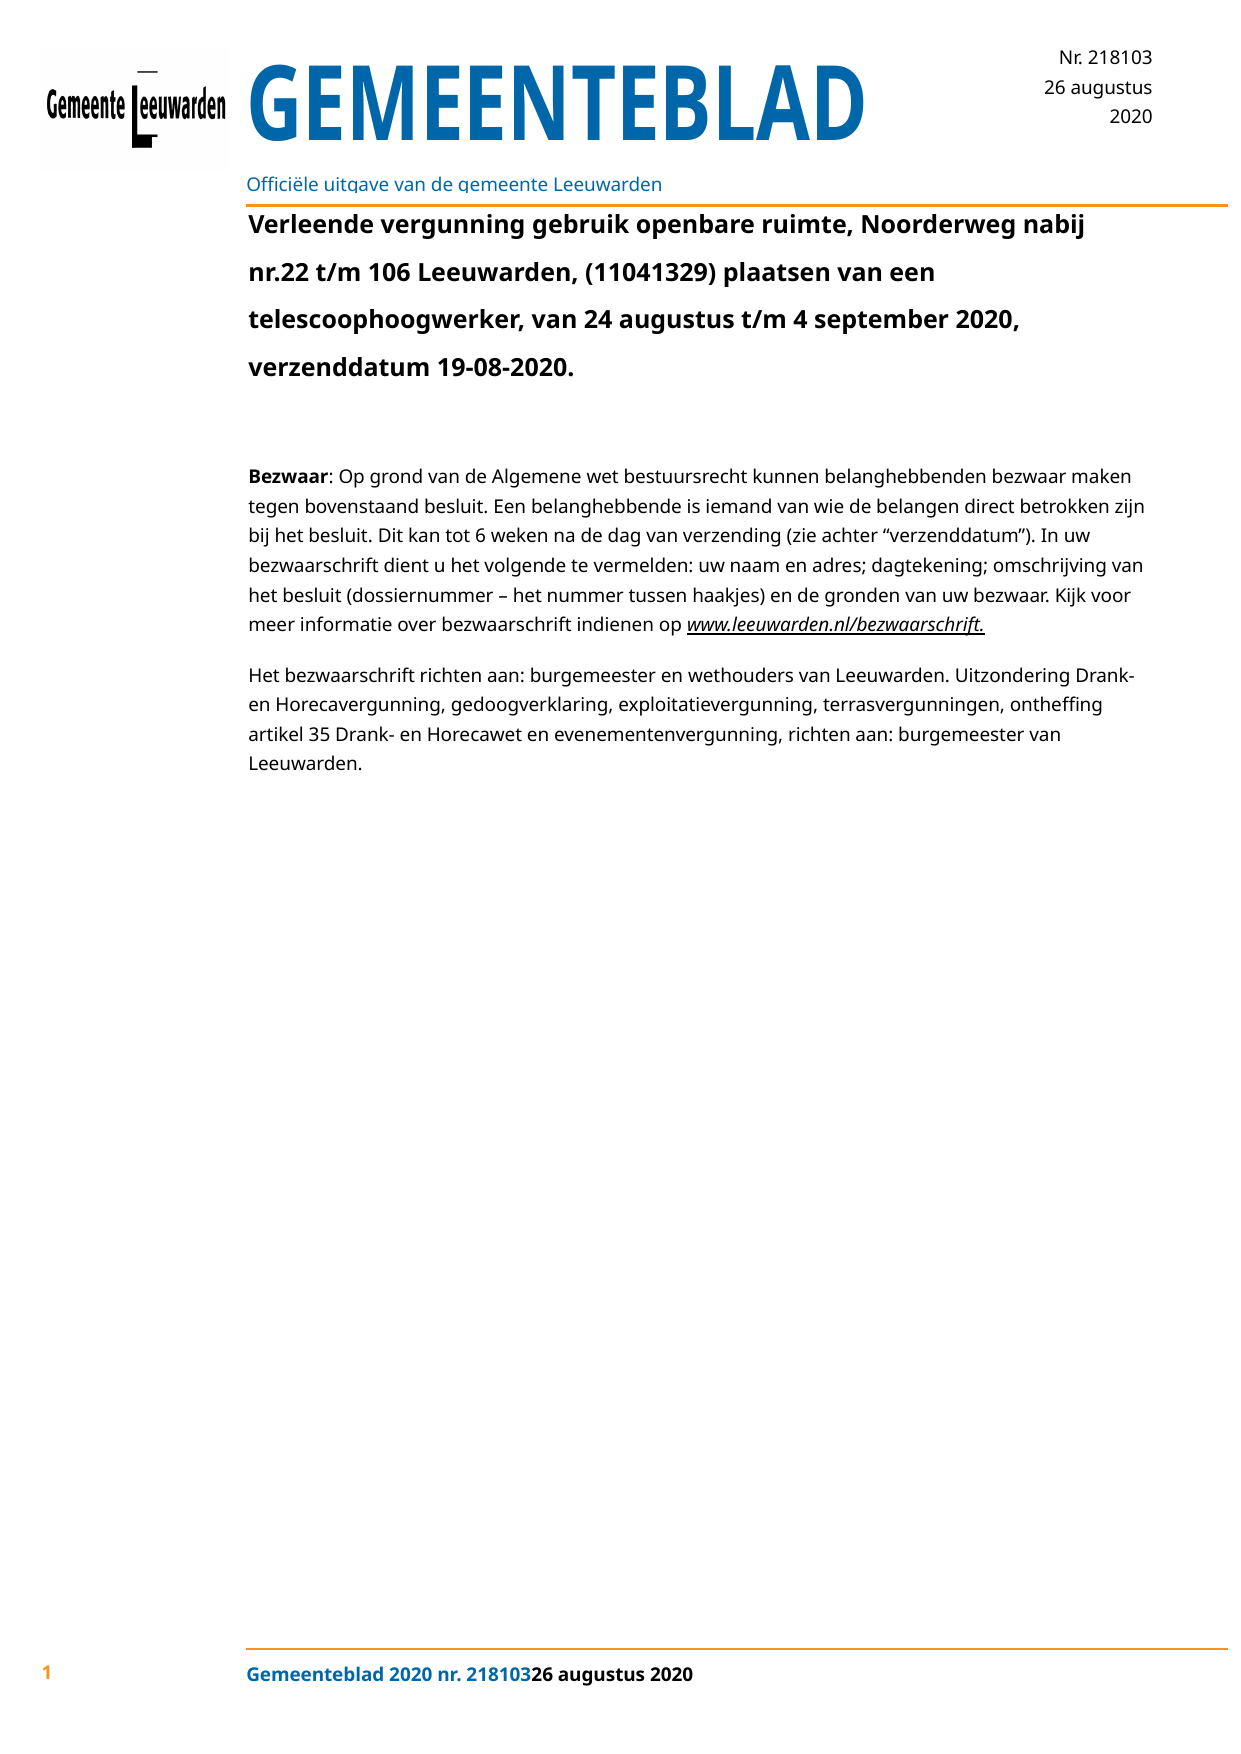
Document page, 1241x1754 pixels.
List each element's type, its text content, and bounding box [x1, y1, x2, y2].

picture [41, 47, 231, 172]
text Bezwaar: Op grond van de Algemene wet bestuursrecht kunnen belanghebbenden bezwaar maken tegen bovenstaand besluit. Een belanghebbende is iemand van wie de belangen direct betrokken zijn bij het besluit. Dit kan tot 6 weken na de dag van verzending (zie achter “verzenddatum”). In uw bezwaarschrift dient u het volgende te vermelden: uw naam en adres; dagtekening; omschrijving van het besluit (dossiernummer – het nummer tussen haakjes) en de gronden van uw bezwaar. Kijk voor meer informatie over bezwaarschrift indienen op www.leeuwarden.nl/bezwaarschrift. [248, 463, 1152, 637]
text Verleende vergunning gebruik openbare ruimte, Noorderweg nabij nr.22 t/m 106 Leeuwarden, (11041329) plaatsen van een telescoophoogwerker, van 24 augustus t/m 4 september 2020, verzenddatum 19-08-2020. [248, 207, 1152, 384]
text Het bezwaarschrift richten aan: burgemeester en wethouders van Leeuwarden. Uitzondering Drank- en Horecavergunning, gedoogverklaring, exploitatievergunning, terrasvergunningen, ontheffing artikel 35 Drank- en Horecawet en evenementenvergunning, richten aan: burgemeester van Leeuwarden. [248, 662, 1152, 776]
